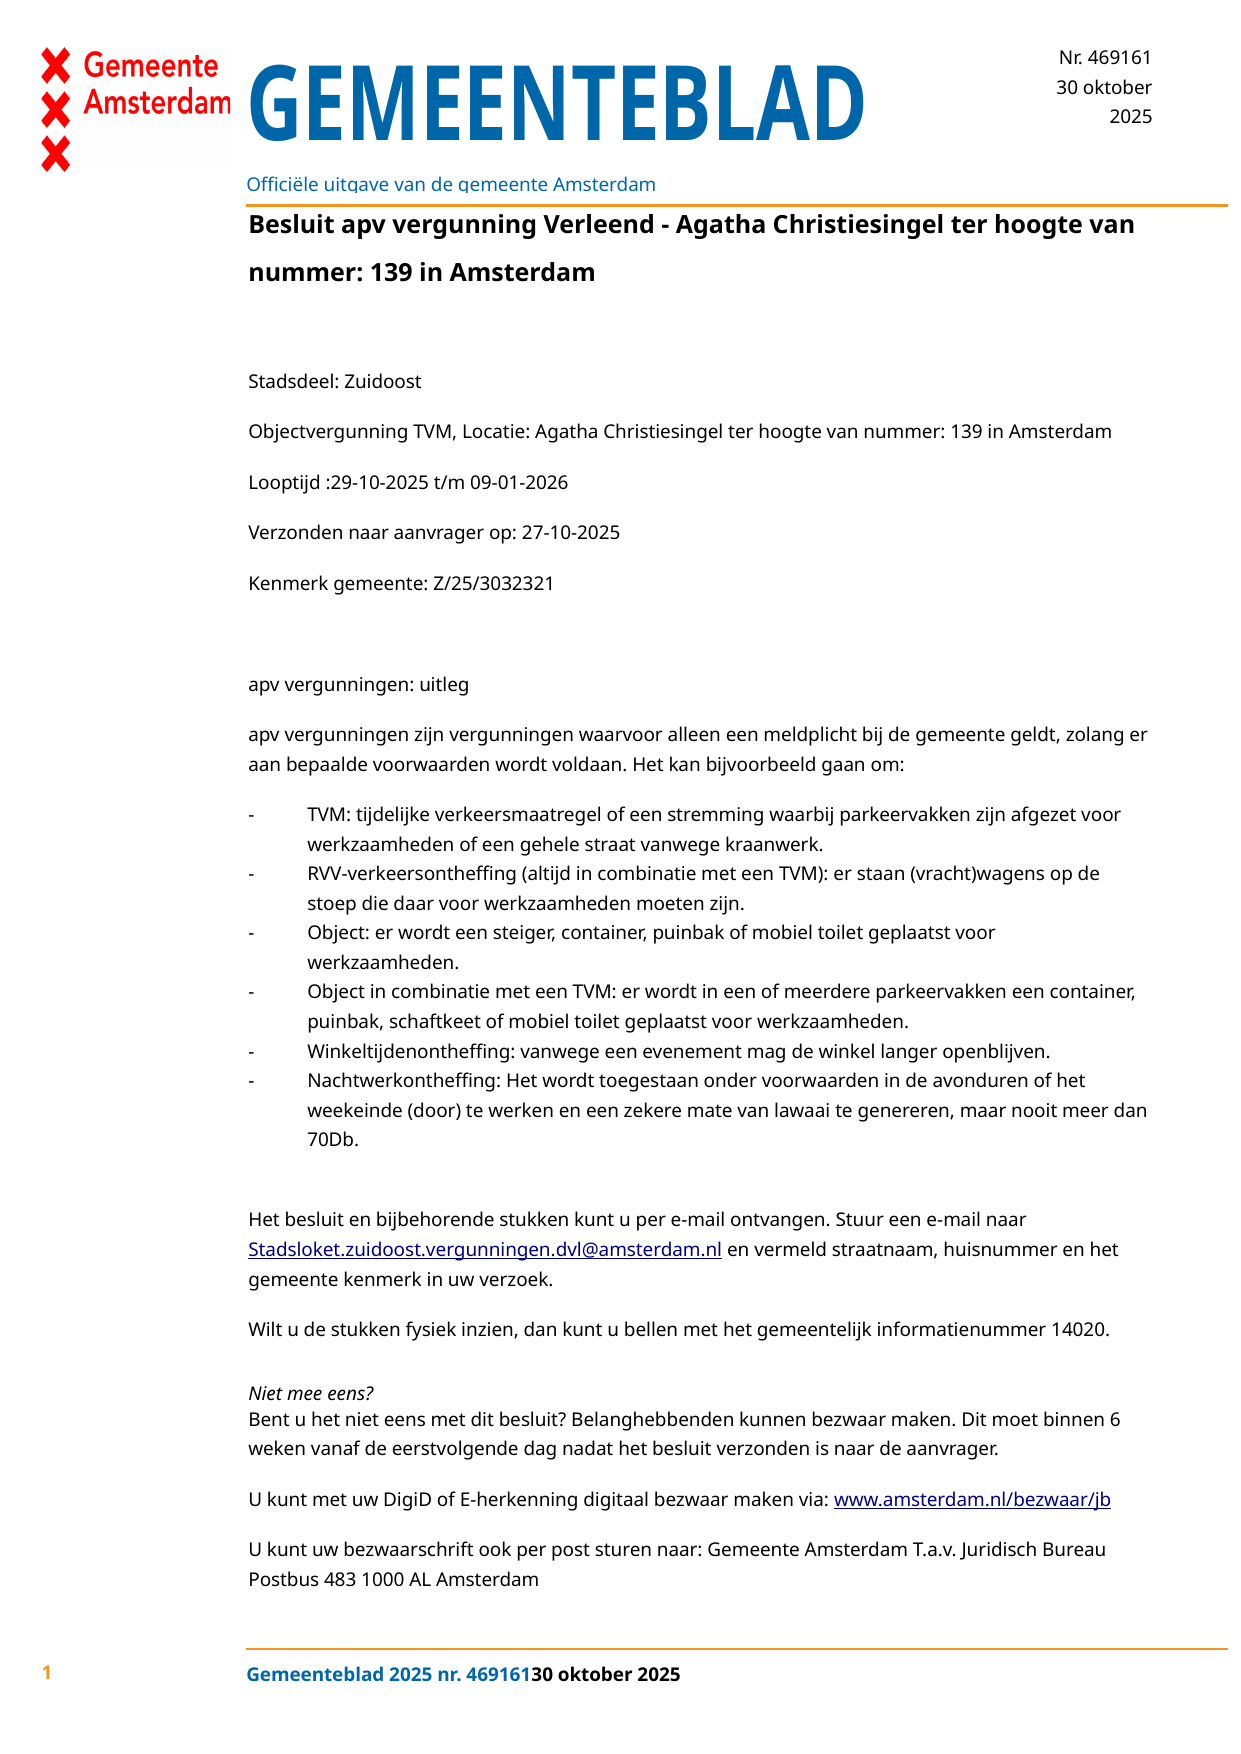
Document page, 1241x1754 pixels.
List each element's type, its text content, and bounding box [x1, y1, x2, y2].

text U kunt met uw DigiD of E-herkenning digitaal bezwaar maken via: www.amsterdam.nl/bezwaar/jb [248, 1486, 1152, 1512]
list Object: er wordt een steiger, container, puinbak of mobiel toilet geplaatst voor werkzaamheden. [248, 919, 1152, 975]
text Het besluit en bijbehorende stukken kunt u per e-mail ontvangen. Stuur een e-mail naar Stadsloket.zuidoost.vergunningen.dvl@amsterdam.nl en vermeld straatnaam, huisnummer en het gemeente kenmerk in uw verzoek. [248, 1207, 1152, 1292]
list Object in combinatie met een TVM: er wordt in een of meerdere parkeervakken een container, puinbak, schaftkeet of mobiel toilet geplaatst voor werkzaamheden. [248, 979, 1152, 1034]
text Stadsdeel: Zuidoost [248, 368, 1152, 394]
text Besluit apv vergunning Verleend - Agatha Christiesingel ter hoogte van nummer: 139 in Amsterdam [248, 207, 1152, 288]
text Verzonden naar aanvrager op: 27-10-2025 [248, 519, 1152, 545]
list Winkeltijdenontheffing: vanwege een evenement mag de winkel langer openblijven. [248, 1038, 1152, 1064]
text apv vergunningen zijn vergunningen waarvoor alleen een meldplicht bij de gemeente geldt, zolang er aan bepaalde voorwaarden wordt voldaan. Het kan bijvoorbeeld gaan om: [248, 721, 1152, 777]
text Bent u het niet eens met dit besluit? Belanghebbenden kunnen bezwaar maken. Dit moet binnen 6 weken vanaf de eerstvolgende dag nadat het besluit verzonden is naar de aanvrager. [248, 1406, 1152, 1461]
text Looptijd :29-10-2025 t/m 09-01-2026 [248, 469, 1152, 495]
list RVV-verkeersontheffing (altijd in combinatie met een TVM): er staan (vracht)wagens op de stoep die daar voor werkzaamheden moeten zijn. [248, 860, 1152, 916]
picture [41, 47, 231, 172]
text Wilt u de stukken fysiek inzien, dan kunt u bellen met het gemeentelijk informatienummer 14020. [248, 1316, 1152, 1342]
text Objectvergunning TVM, Locatie: Agatha Christiesingel ter hoogte van nummer: 139 in Amsterdam [248, 419, 1152, 444]
list Nachtwerkontheffing: Het wordt toegestaan onder voorwaarden in de avonduren of het weekeinde (door) te werken en een zekere mate van lawaai te genereren, maar nooit meer dan 70Db. [248, 1067, 1152, 1152]
text Kenmerk gemeente: Z/25/3032321 [248, 570, 1152, 596]
text U kunt uw bezwaarschrift ook per post sturen naar: Gemeente Amsterdam T.a.v. Juridisch Bureau Postbus 483 1000 AL Amsterdam [248, 1536, 1152, 1592]
list TVM: tijdelijke verkeersmaatregel of een stremming waarbij parkeervakken zijn afgezet voor werkzaamheden of een gehele straat vanwege kraanwerk. [248, 801, 1152, 857]
text Niet mee eens? [248, 1380, 1152, 1406]
text apv vergunningen: uitleg [248, 671, 1152, 697]
